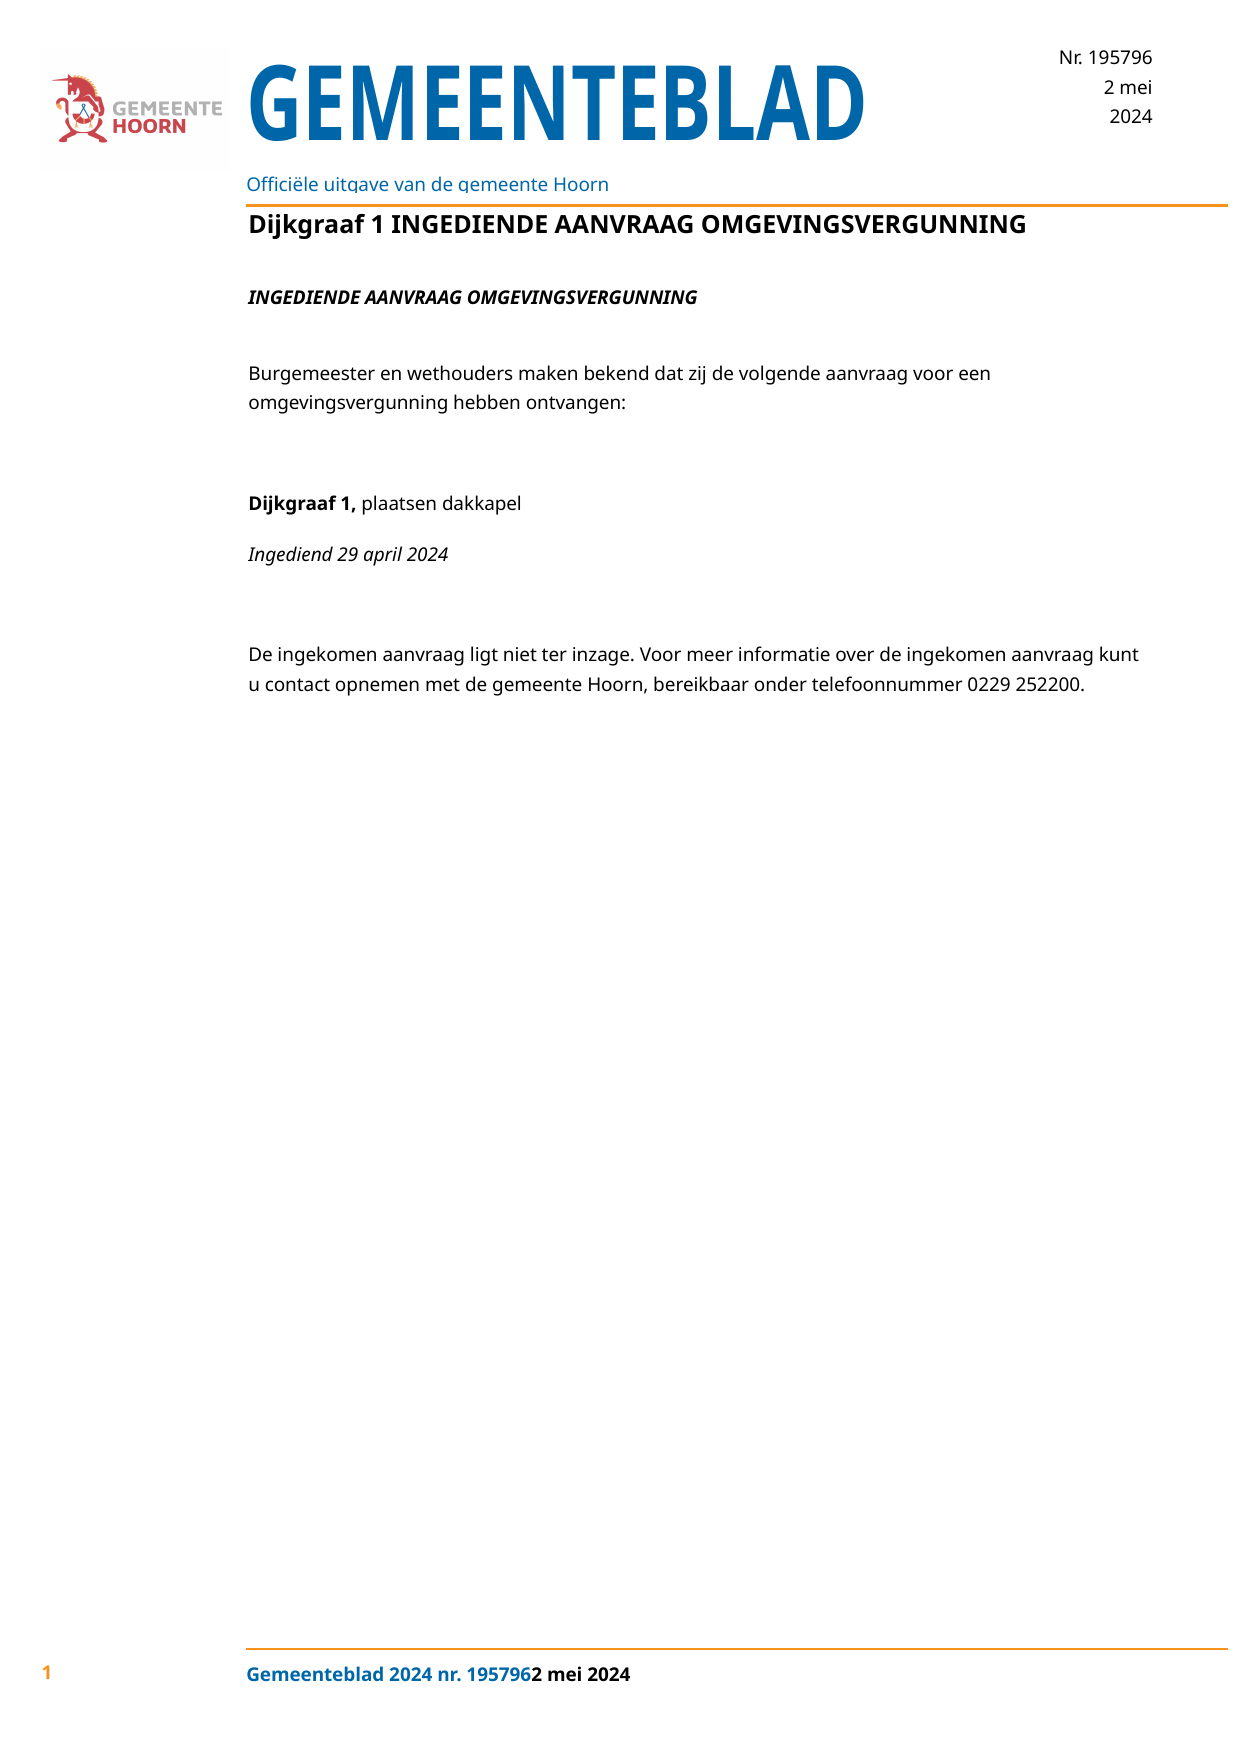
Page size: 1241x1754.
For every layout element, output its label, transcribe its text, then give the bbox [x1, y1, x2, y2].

text Burgemeester en wethouders maken bekend dat zij de volgende aanvraag voor een omgevingsvergunning hebben ontvangen: [248, 360, 1152, 415]
text Dijkgraaf 1, plaatsen dakkapel [248, 490, 1152, 516]
text Dijkgraaf 1 INGEDIENDE AANVRAAG OMGEVINGSVERGUNNING [248, 207, 1152, 241]
text INGEDIENDE AANVRAAG OMGEVINGSVERGUNNING [248, 284, 1152, 309]
picture [41, 47, 231, 172]
text Ingediend 29 april 2024 [248, 541, 1152, 567]
text De ingekomen aanvraag ligt niet ter inzage. Voor meer informatie over de ingekomen aanvraag kunt u contact opnemen met de gemeente Hoorn, bereikbaar onder telefoonnummer 0229 252200. [248, 642, 1152, 697]
